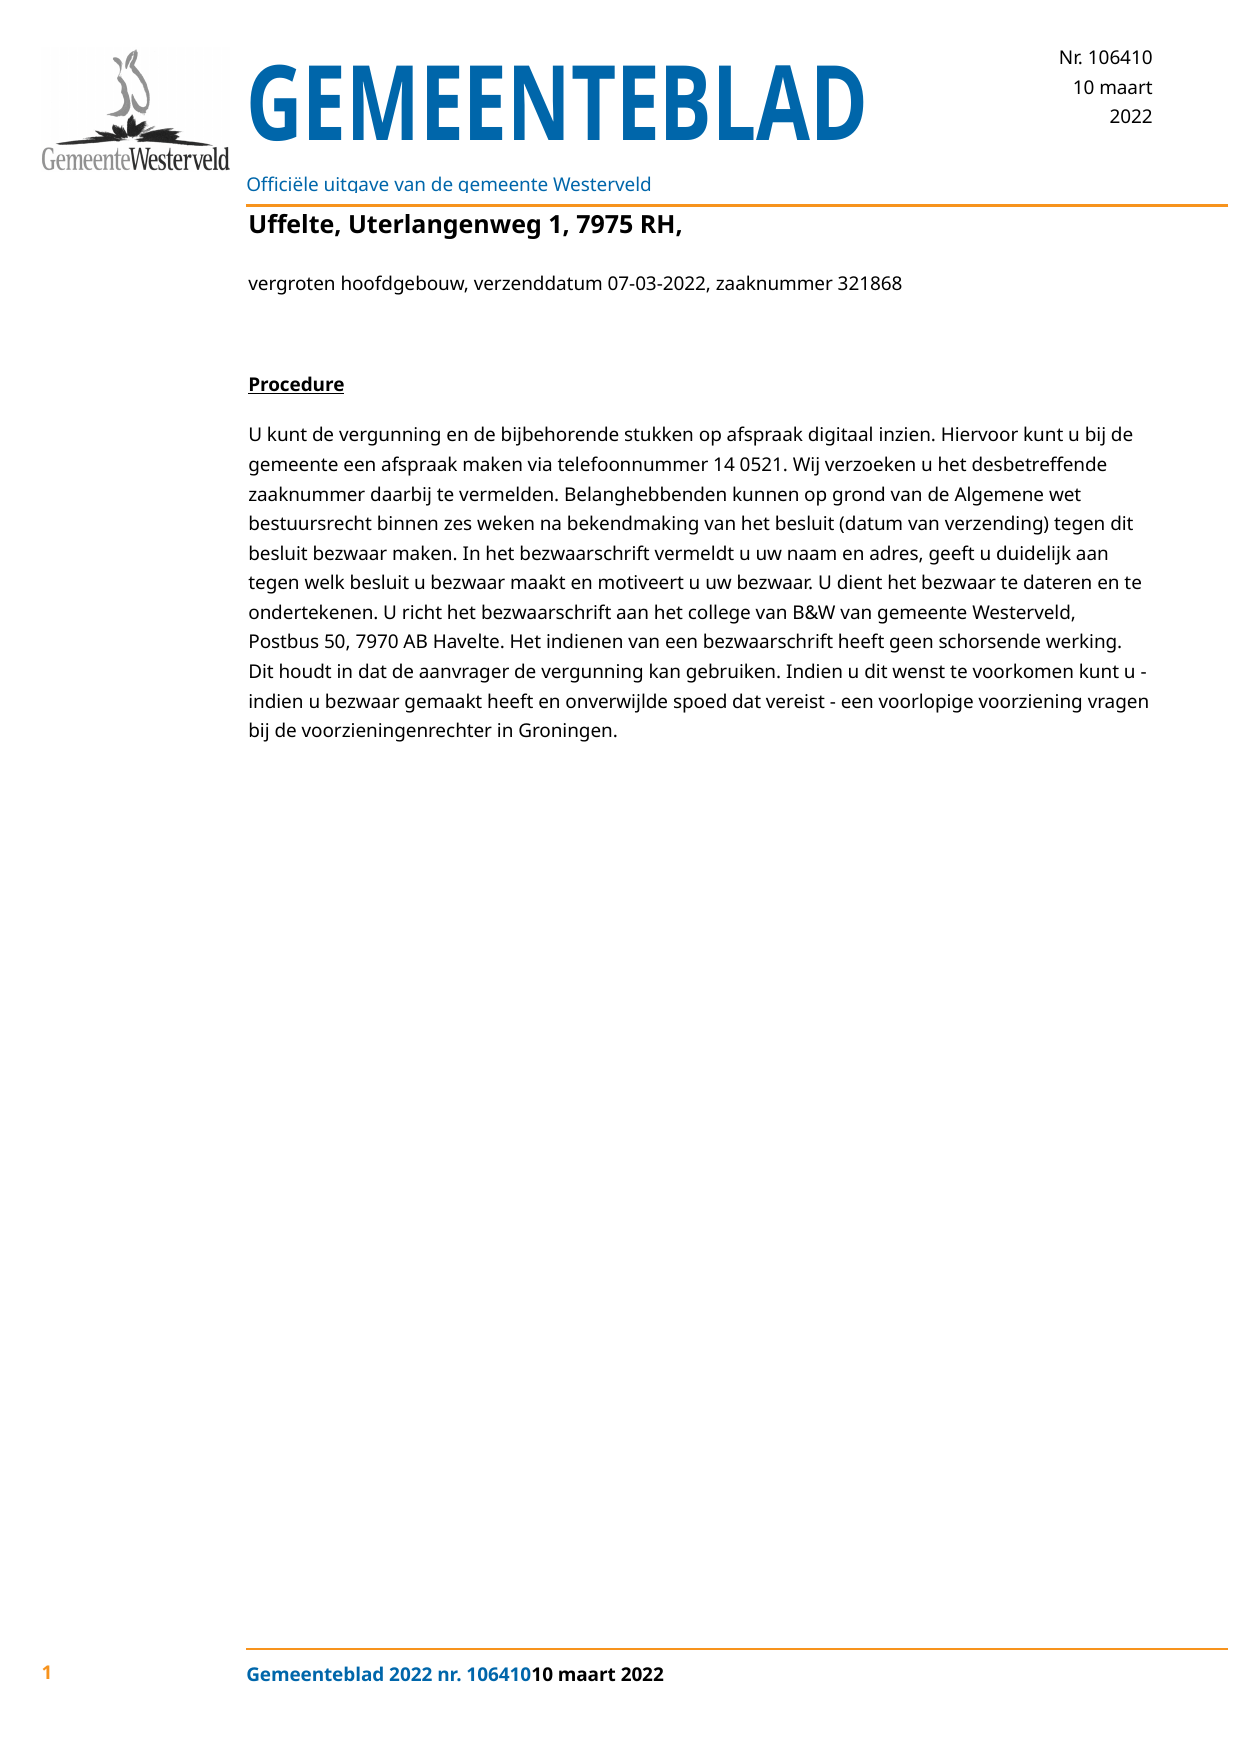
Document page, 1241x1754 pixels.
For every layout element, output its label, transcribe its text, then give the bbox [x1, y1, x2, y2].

text U kunt de vergunning en de bijbehorende stukken op afspraak digitaal inzien. Hiervoor kunt u bij de gemeente een afspraak maken via telefoonnummer 14 0521. Wij verzoeken u het desbetreffende zaaknummer daarbij te vermelden. Belanghebbenden kunnen op grond van de Algemene wet bestuursrecht binnen zes weken na bekendmaking van het besluit (datum van verzending) tegen dit besluit bezwaar maken. In het bezwaarschrift vermeldt u uw naam en adres, geeft u duidelijk aan tegen welk besluit u bezwaar maakt en motiveert u uw bezwaar. U dient het bezwaar te dateren en te ondertekenen. U richt het bezwaarschrift aan het college van B&W van gemeente Westerveld, Postbus 50, 7970 AB Havelte. Het indienen van een bezwaarschrift heeft geen schorsende werking. Dit houdt in dat de aanvrager de vergunning kan gebruiken. Indien u dit wenst te voorkomen kunt u - indien u bezwaar gemaakt heeft en onverwijlde spoed dat vereist - een voorlopige voorziening vragen bij de voorzieningenrechter in Groningen. [248, 422, 1152, 743]
text Uffelte, Uterlangenweg 1, 7975 RH, [248, 207, 1152, 241]
text vergroten hoofdgebouw, verzenddatum 07-03-2022, zaaknummer 321868 [248, 270, 1152, 296]
picture [41, 47, 231, 172]
text Procedure [248, 371, 1152, 397]
